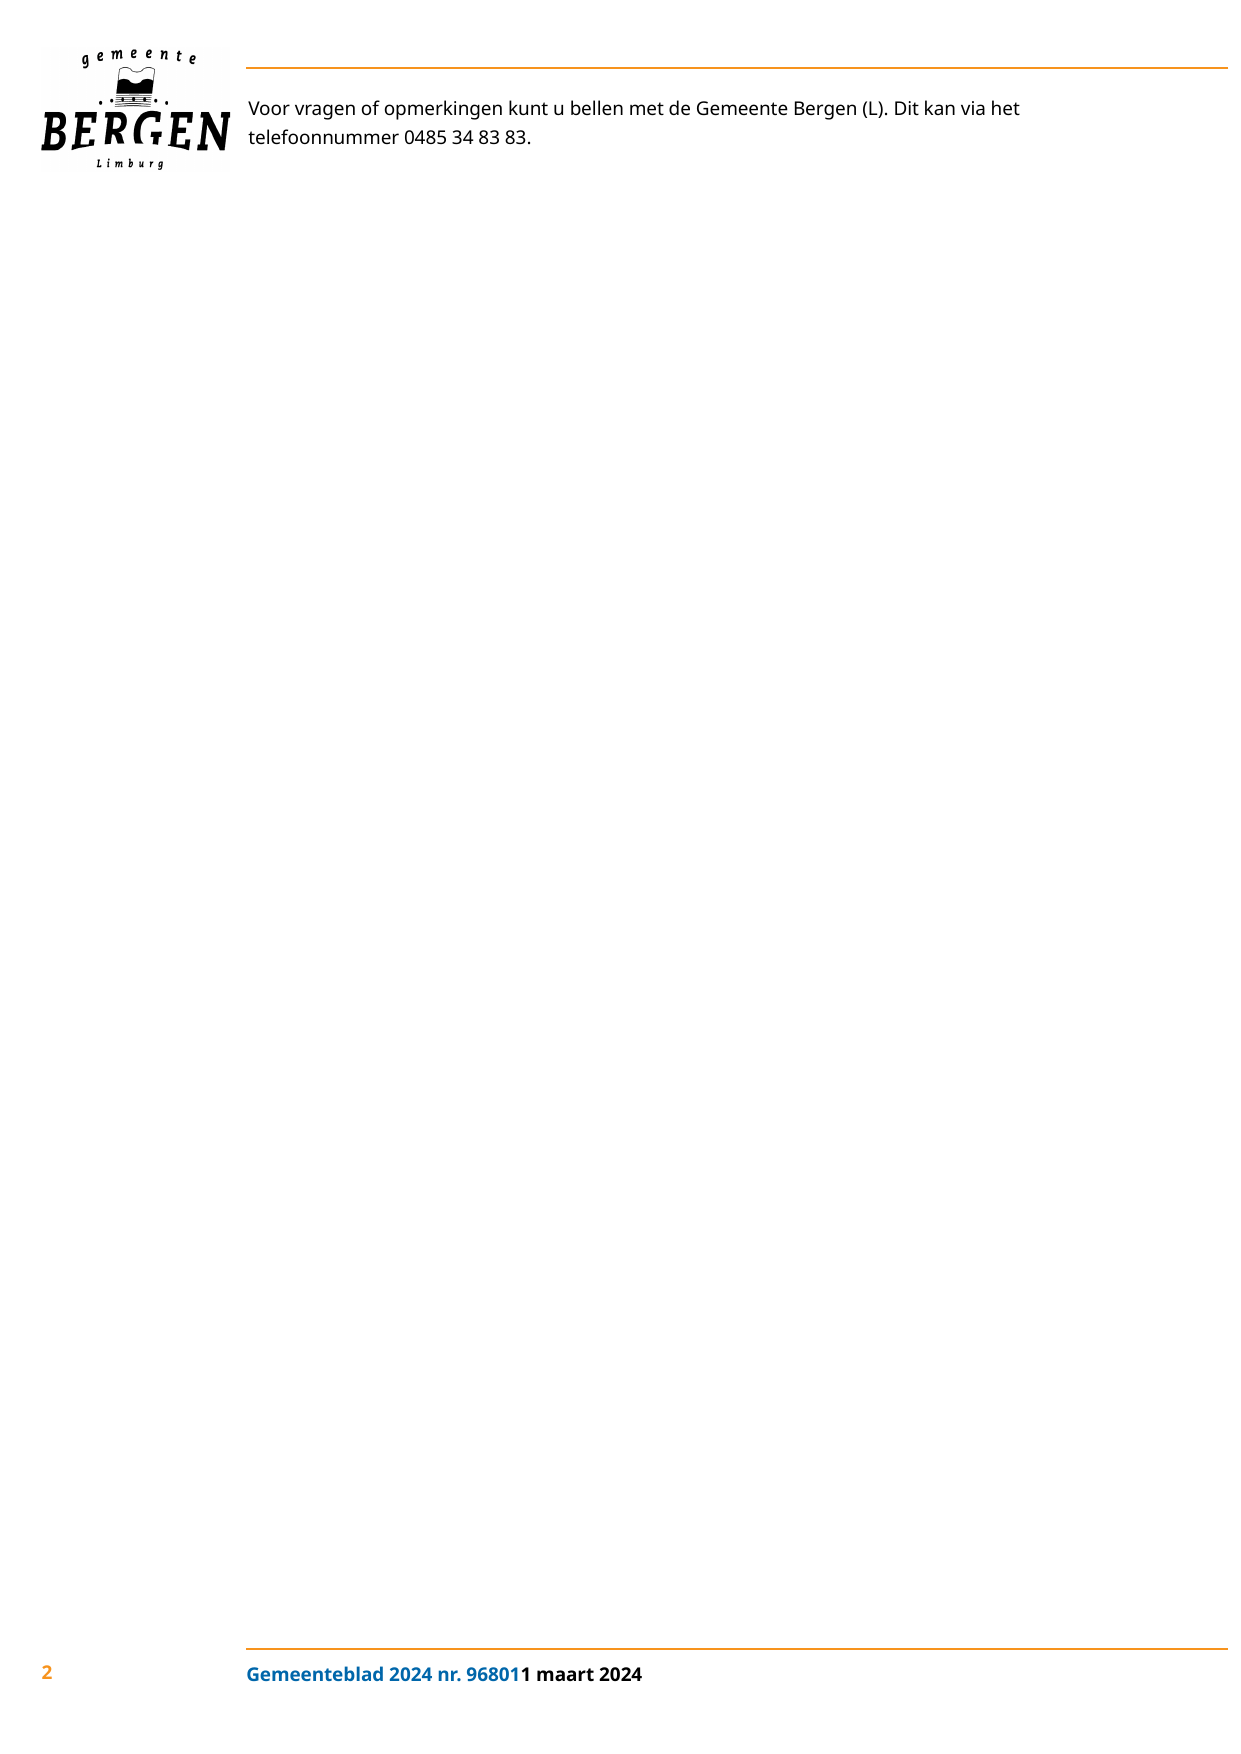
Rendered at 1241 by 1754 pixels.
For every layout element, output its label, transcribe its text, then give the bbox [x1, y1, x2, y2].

picture [41, 47, 231, 172]
text Voor vragen of opmerkingen kunt u bellen met de Gemeente Bergen (L). Dit kan via het telefoonnummer 0485 34 83 83. [248, 95, 1152, 150]
